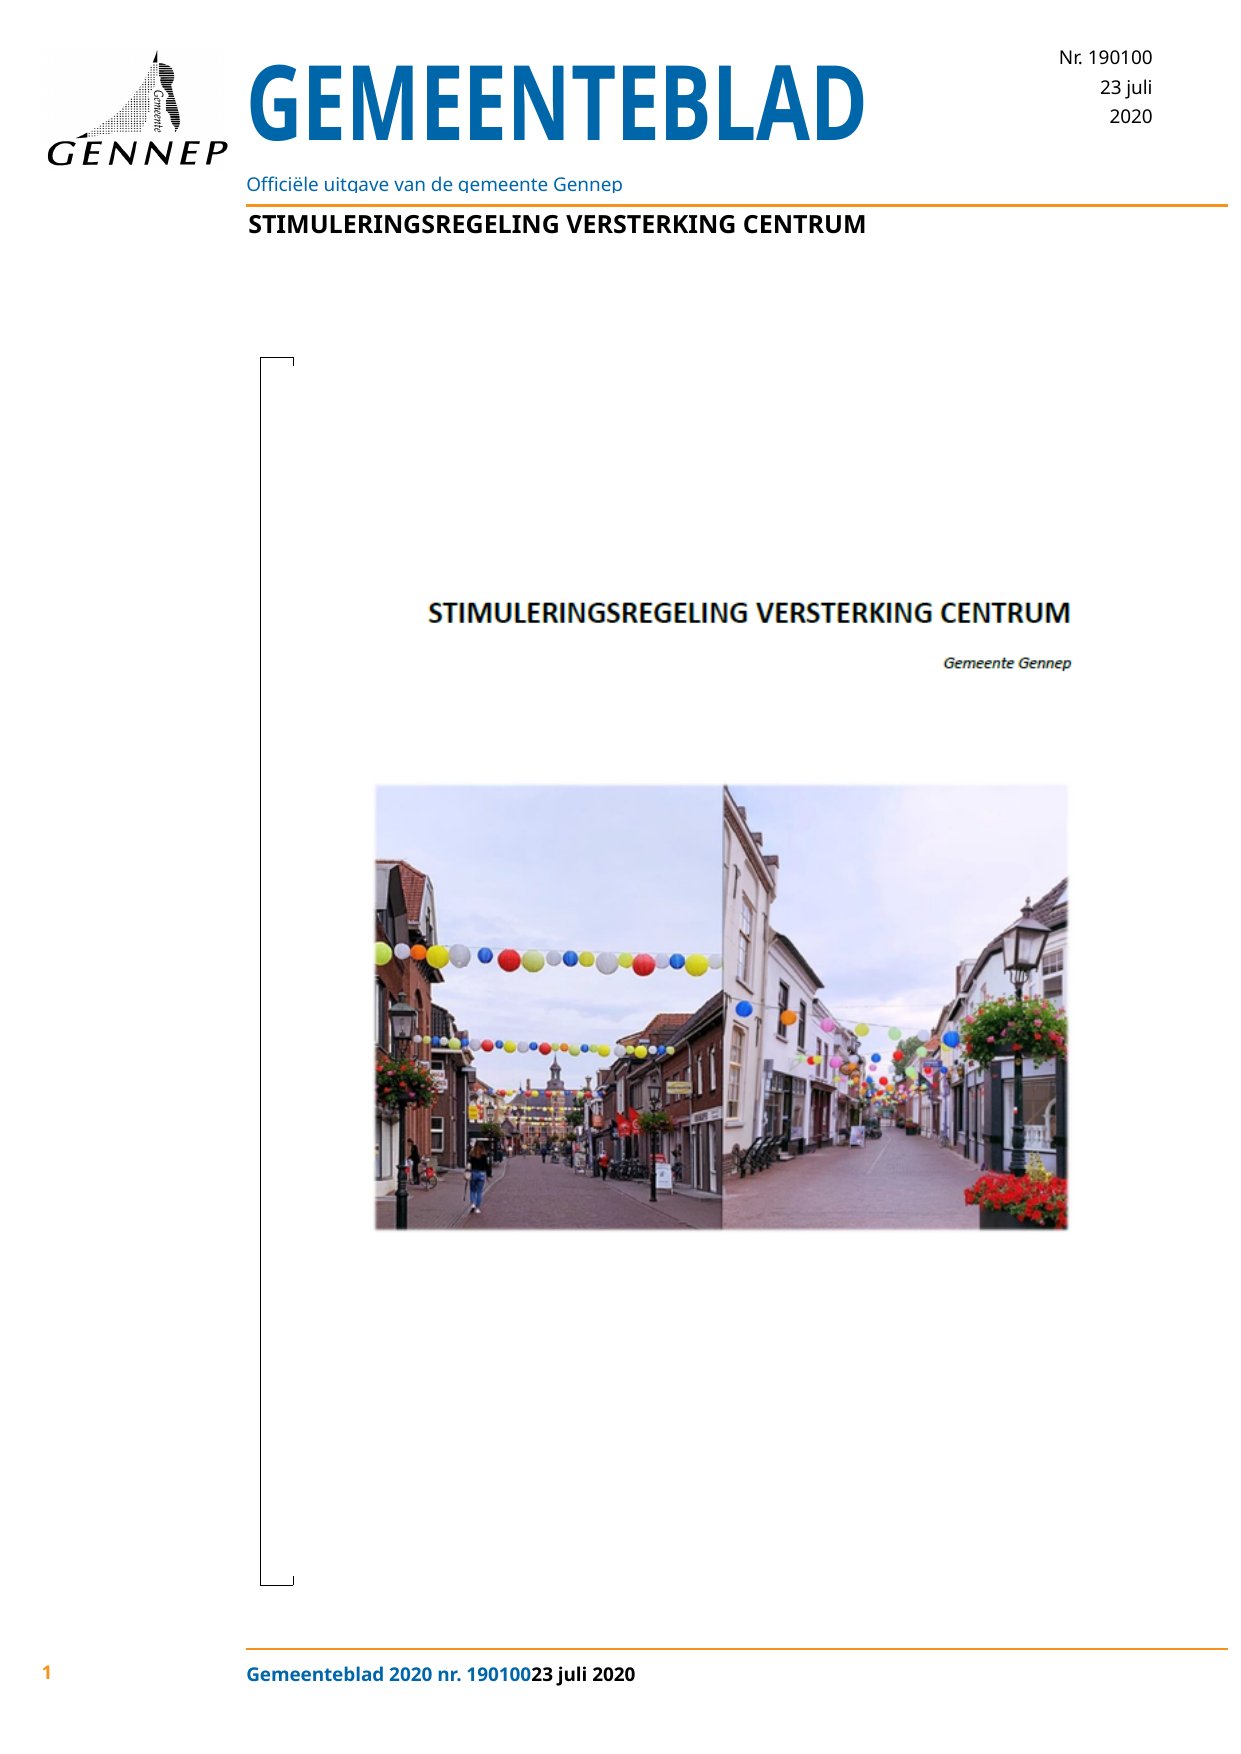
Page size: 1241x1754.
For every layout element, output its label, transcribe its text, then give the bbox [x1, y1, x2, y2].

text STIMULERINGSREGELING VERSTERKING CENTRUM [248, 207, 1152, 241]
picture [41, 47, 231, 172]
picture [268, 366, 1173, 1576]
